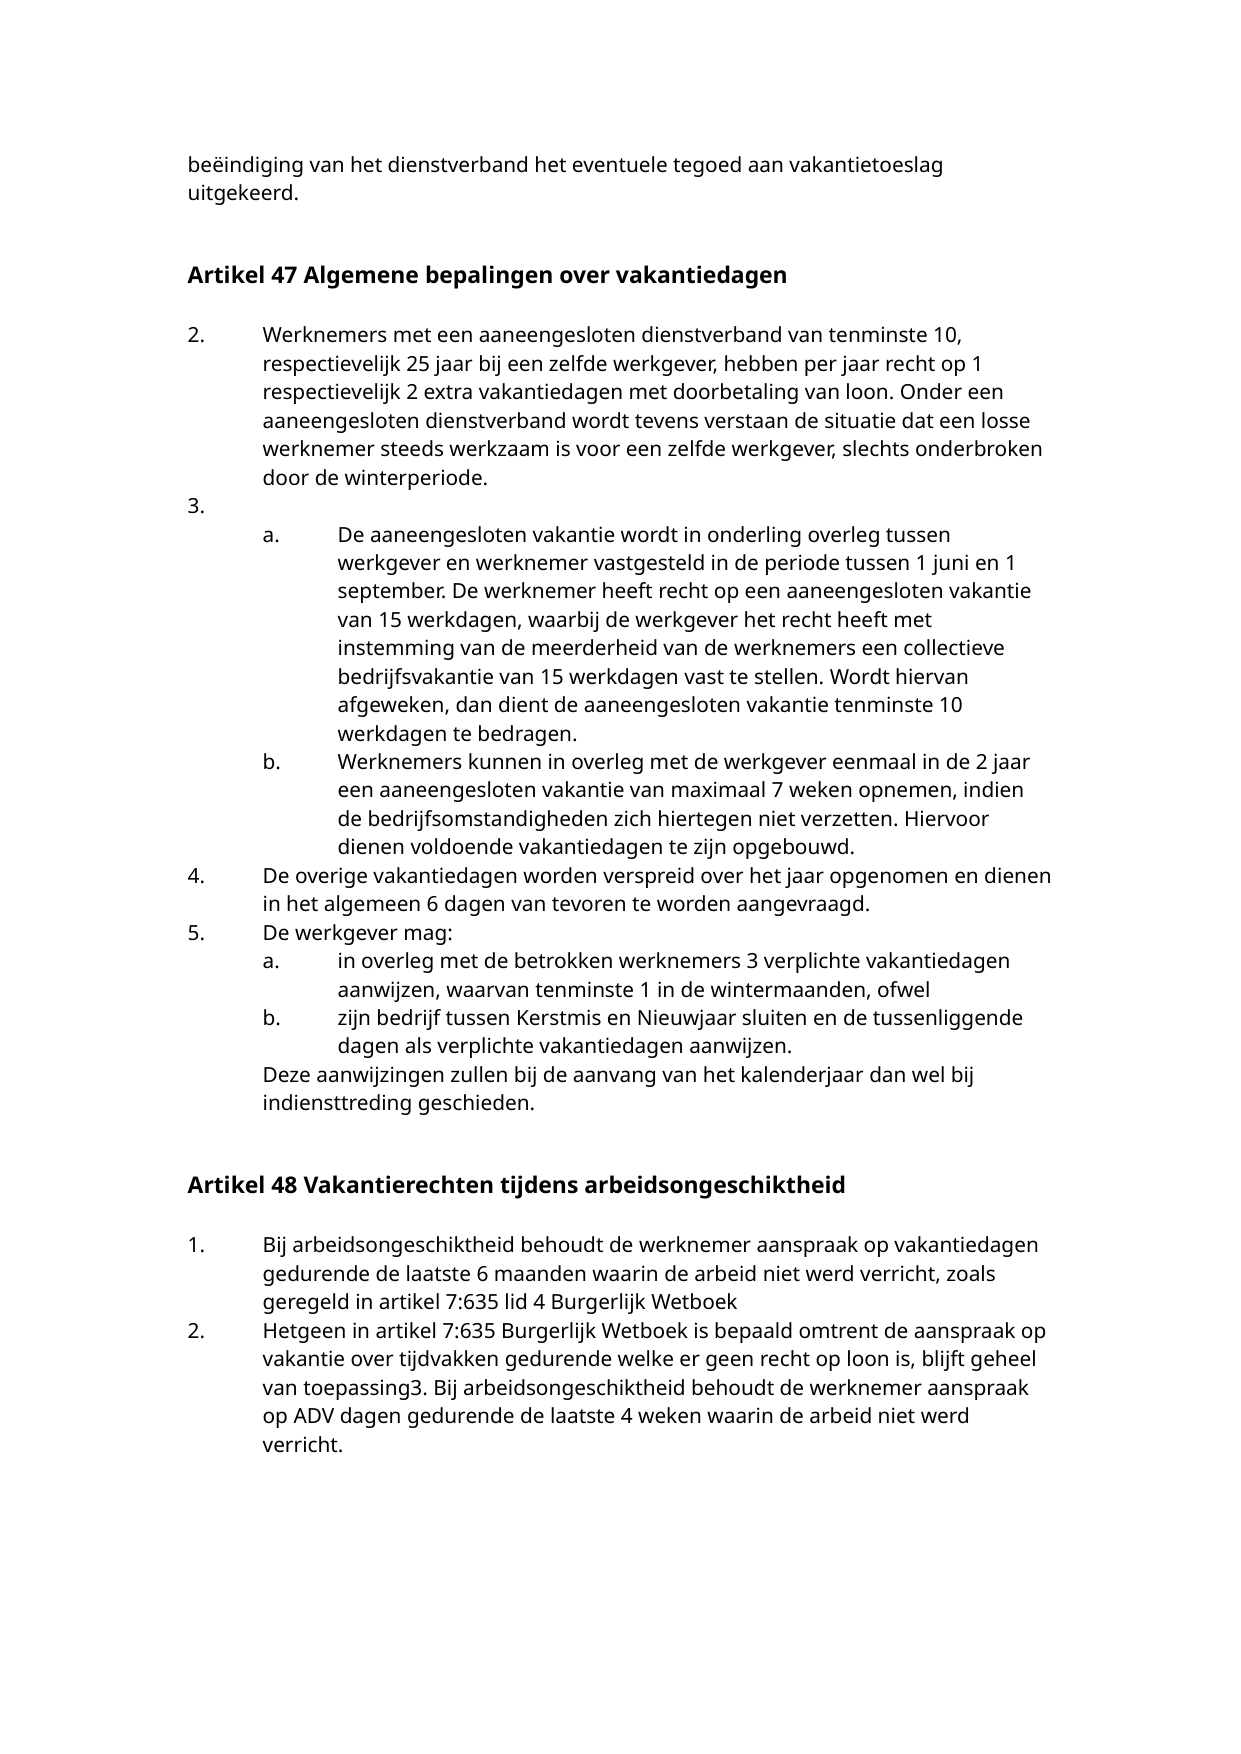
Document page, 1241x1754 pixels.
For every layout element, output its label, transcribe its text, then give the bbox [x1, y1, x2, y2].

list De werkgever mag: [187, 918, 1053, 946]
list Deze aanwijzingen zullen bij de aanvang van het kalenderjaar dan wel bij indiensttreding geschieden. [187, 1060, 1053, 1117]
list Bij arbeidsongeschiktheid behoudt de werknemer aanspraak op vakantiedagen gedurende de laatste 6 maanden waarin de arbeid niet werd verricht, zoals geregeld in artikel 7:635 lid 4 Burgerlijk Wetboek [187, 1231, 1053, 1316]
text beëindiging van het dienstverband het eventuele tegoed aan vakantietoeslag uitgekeerd. [187, 150, 1053, 207]
list Werknemers kunnen in overleg met de werkgever eenmaal in de 2 jaar een aaneengesloten vakantie van maximaal 7 weken opnemen, indien de bedrijfsomstandigheden zich hiertegen niet verzetten. Hiervoor dienen voldoende vakantiedagen te zijn opgebouwd. [262, 747, 1053, 861]
list Werknemers met een aaneengesloten dienstverband van tenminste 10, respectievelijk 25 jaar bij een zelfde werkgever, hebben per jaar recht op 1 respectievelijk 2 extra vakantiedagen met doorbetaling van loon. Onder een aaneengesloten dienstverband wordt tevens verstaan de situatie dat een losse werknemer steeds werkzaam is voor een zelfde werkgever, slechts onderbroken door de winterperiode. [187, 321, 1053, 491]
subtitle Artikel 48 Vakantierechten tijdens arbeidsongeschiktheid [187, 1169, 1053, 1201]
list in overleg met de betrokken werknemers 3 verplichte vakantiedagen aanwijzen, waarvan tenminste 1 in de wintermaanden, ofwel [262, 946, 1053, 1003]
list Hetgeen in artikel 7:635 Burgerlijk Wetboek is bepaald omtrent de aanspraak op vakantie over tijdvakken gedurende welke er geen recht op loon is, blijft geheel van toepassing3. Bij arbeidsongeschiktheid behoudt de werknemer aanspraak op ADV dagen gedurende de laatste 4 weken waarin de arbeid niet werd verricht. [187, 1316, 1053, 1458]
list De overige vakantiedagen worden verspreid over het jaar opgenomen en dienen in het algemeen 6 dagen van tevoren te worden aangevraagd. [187, 861, 1053, 918]
subtitle Artikel 47 Algemene bepalingen over vakantiedagen [187, 259, 1053, 291]
list De aaneengesloten vakantie wordt in onderling overleg tussen werkgever en werknemer vastgesteld in de periode tussen 1 juni en 1 september. De werknemer heeft recht op een aaneengesloten vakantie van 15 werkdagen, waarbij de werkgever het recht heeft met instemming van de meerderheid van de werknemers een collectieve bedrijfsvakantie van 15 werkdagen vast te stellen. Wordt hiervan afgeweken, dan dient de aaneengesloten vakantie tenminste 10 werkdagen te bedragen. [262, 520, 1053, 747]
list zijn bedrijf tussen Kerstmis en Nieuwjaar sluiten en de tussenliggende dagen als verplichte vakantiedagen aanwijzen. [262, 1003, 1053, 1060]
